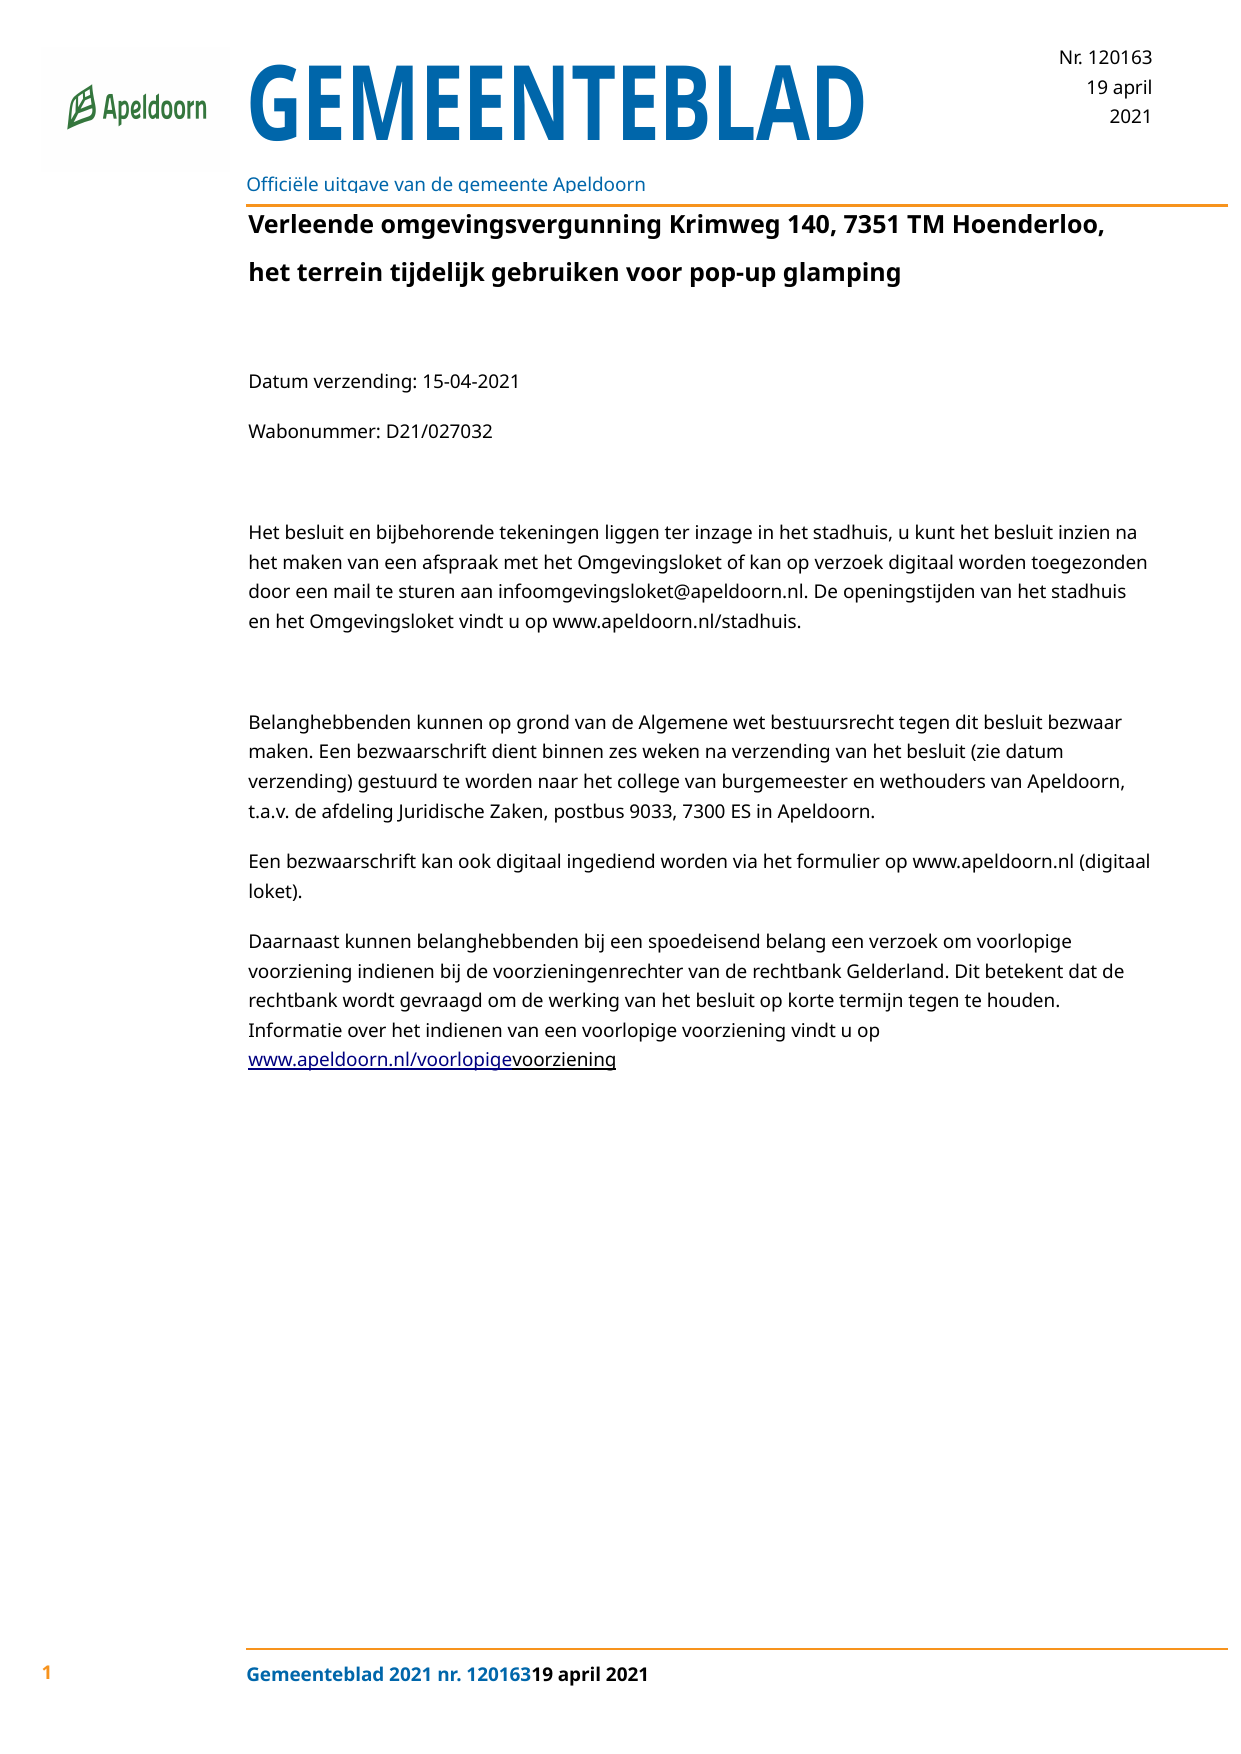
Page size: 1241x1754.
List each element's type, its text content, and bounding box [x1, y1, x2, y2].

text Belanghebbenden kunnen op grond van de Algemene wet bestuursrecht tegen dit besluit bezwaar maken. Een bezwaarschrift dient binnen zes weken na verzending van het besluit (zie datum verzending) gestuurd te worden naar het college van burgemeester en wethouders van Apeldoorn, t.a.v. de afdeling Juridische Zaken, postbus 9033, 7300 ES in Apeldoorn. [248, 709, 1152, 824]
text Datum verzending: 15-04-2021 [248, 368, 1152, 394]
picture [41, 47, 231, 172]
text Wabonummer: D21/027032 [248, 419, 1152, 444]
text Het besluit en bijbehorende tekeningen liggen ter inzage in het stadhuis, u kunt het besluit inzien na het maken van een afspraak met het Omgevingsloket of kan op verzoek digitaal worden toegezonden door een mail te sturen aan infoomgevingsloket@apeldoorn.nl. De openingstijden van het stadhuis en het Omgevingsloket vindt u op www.apeldoorn.nl/stadhuis. [248, 519, 1152, 634]
text Een bezwaarschrift kan ook digitaal ingediend worden via het formulier op www.apeldoorn.nl (digitaal loket). [248, 848, 1152, 904]
text Daarnaast kunnen belanghebbenden bij een spoedeisend belang een verzoek om voorlopige voorziening indienen bij de voorzieningenrechter van de rechtbank Gelderland. Dit betekent dat de rechtbank wordt gevraagd om de werking van het besluit op korte termijn tegen te houden. Informatie over het indienen van een voorlopige voorziening vindt u op www.apeldoorn.nl/voorlopigevoorziening [248, 928, 1152, 1072]
text Verleende omgevingsvergunning Krimweg 140, 7351 TM Hoenderloo, het terrein tijdelijk gebruiken voor pop-up glamping [248, 207, 1152, 288]
